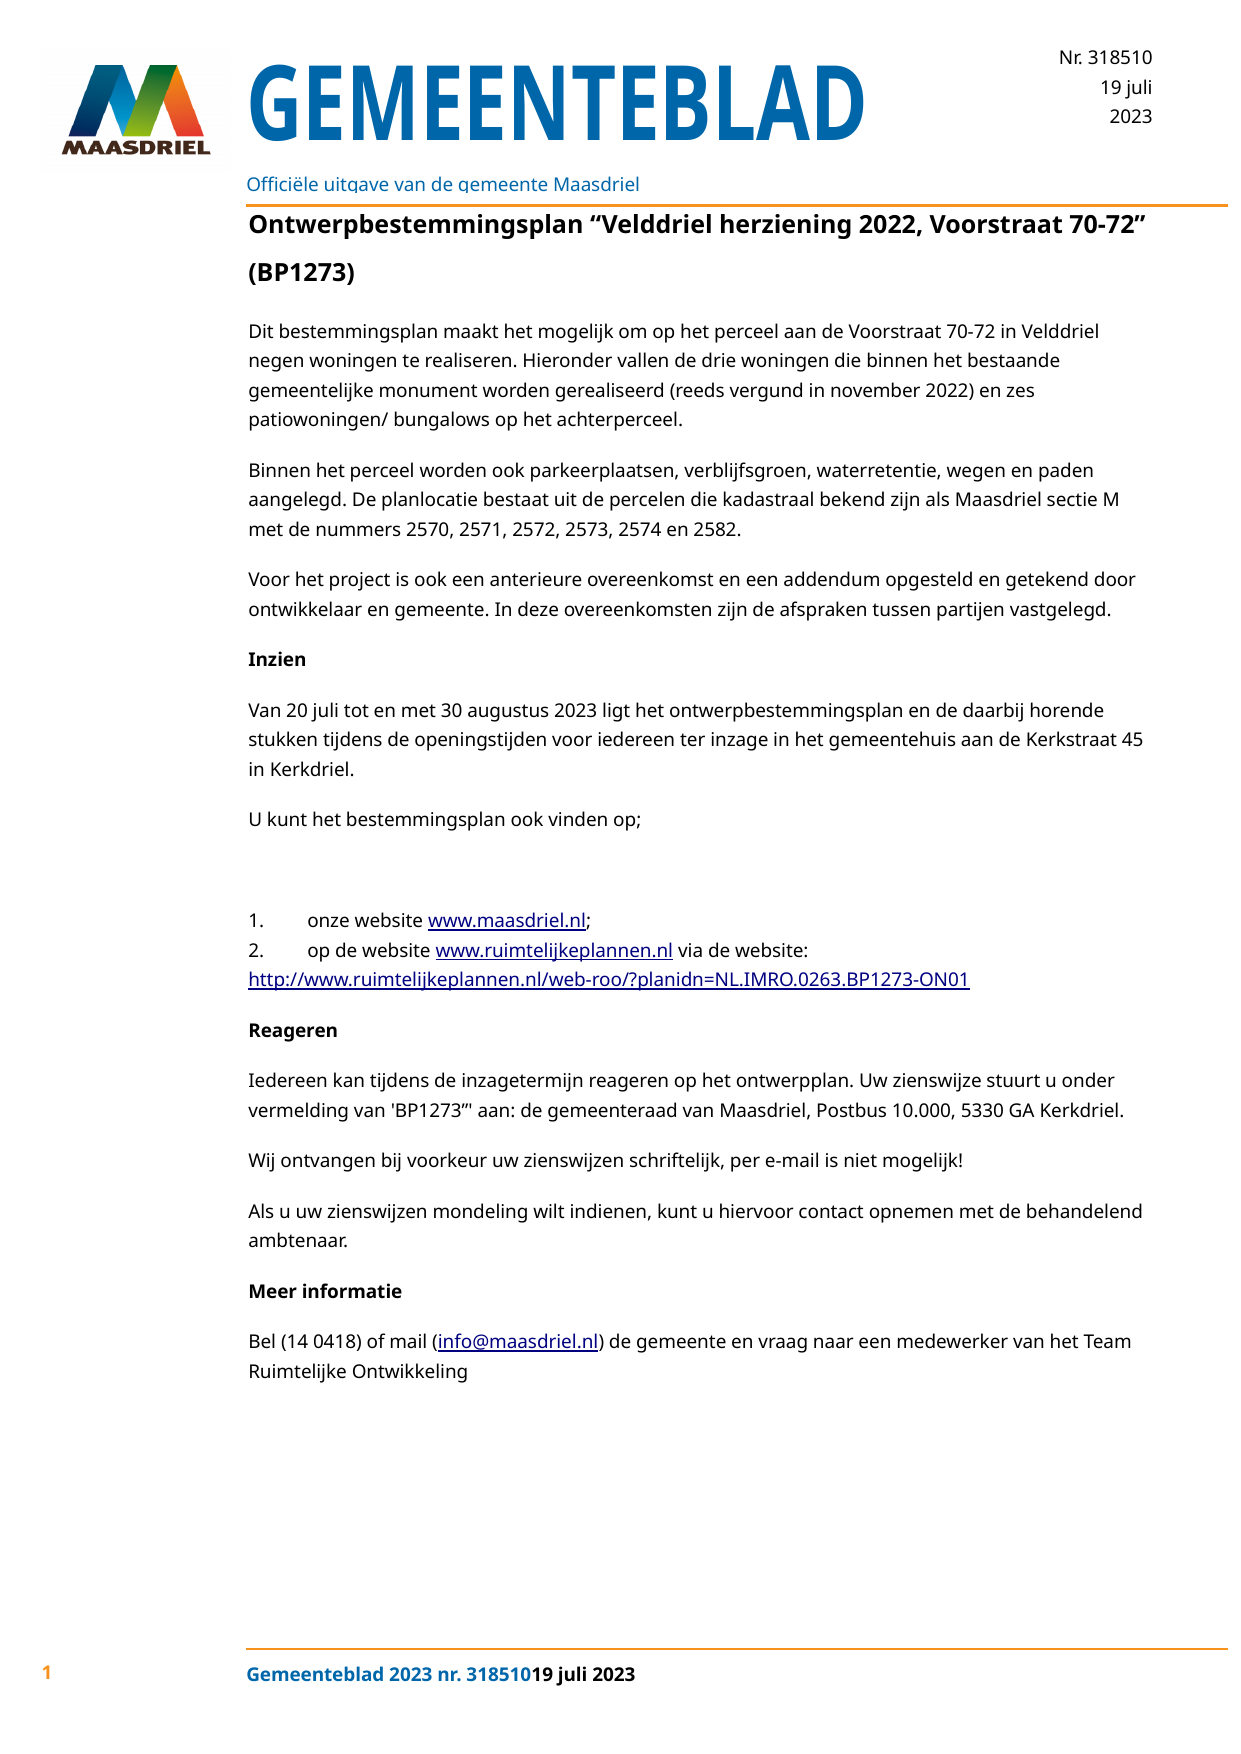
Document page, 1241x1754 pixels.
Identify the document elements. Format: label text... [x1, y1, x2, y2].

text Als u uw zienswijzen mondeling wilt indienen, kunt u hiervoor contact opnemen met de behandelend ambtenaar. [248, 1198, 1152, 1253]
text U kunt het bestemmingsplan ook vinden op; [248, 807, 1152, 832]
text Van 20 juli tot en met 30 augustus 2023 ligt het ontwerpbestemmingsplan en de daarbij horende stukken tijdens de openingstijden voor iedereen ter inzage in het gemeentehuis aan de Kerkstraat 45 in Kerkdriel. [248, 697, 1152, 782]
list onze website www.maasdriel.nl; [248, 907, 1152, 933]
text Voor het project is ook een anterieure overeenkomst en een addendum opgesteld en getekend door ontwikkelaar en gemeente. In deze overeenkomsten zijn de afspraken tussen partijen vastgelegd. [248, 567, 1152, 622]
list op de website www.ruimtelijkeplannen.nl via de website: [248, 937, 1152, 963]
text http://www.ruimtelijkeplannen.nl/web-roo/?planidn=NL.IMRO.0263.BP1273-ON01 [248, 967, 1152, 992]
text Ontwerpbestemmingsplan “Velddriel herziening 2022, Voorstraat 70-72” (BP1273) [248, 207, 1152, 288]
text Iedereen kan tijdens de inzagetermijn reageren op het ontwerpplan. Uw zienswijze stuurt u onder vermelding van 'BP1273”' aan: de gemeenteraad van Maasdriel, Postbus 10.000, 5330 GA Kerkdriel. [248, 1067, 1152, 1123]
text Dit bestemmingsplan maakt het mogelijk om op het perceel aan de Voorstraat 70-72 in Velddriel negen woningen te realiseren. Hieronder vallen de drie woningen die binnen het bestaande gemeentelijke monument worden gerealiseerd (reeds vergund in november 2022) en zes patiowoningen/ bungalows op het achterperceel. [248, 318, 1152, 432]
text Inzien [248, 647, 1152, 672]
text Meer informatie [248, 1278, 1152, 1304]
text Reageren [248, 1017, 1152, 1043]
text Binnen het perceel worden ook parkeerplaatsen, verblijfsgroen, waterretentie, wegen en paden aangelegd. De planlocatie bestaat uit de percelen die kadastraal bekend zijn als Maasdriel sectie M met de nummers 2570, 2571, 2572, 2573, 2574 en 2582. [248, 457, 1152, 542]
text Bel (14 0418) of mail (info@maasdriel.nl) de gemeente en vraag naar een medewerker van het Team Ruimtelijke Ontwikkeling [248, 1328, 1152, 1384]
picture [41, 47, 231, 172]
text Wij ontvangen bij voorkeur uw zienswijzen schriftelijk, per e-mail is niet mogelijk! [248, 1147, 1152, 1173]
